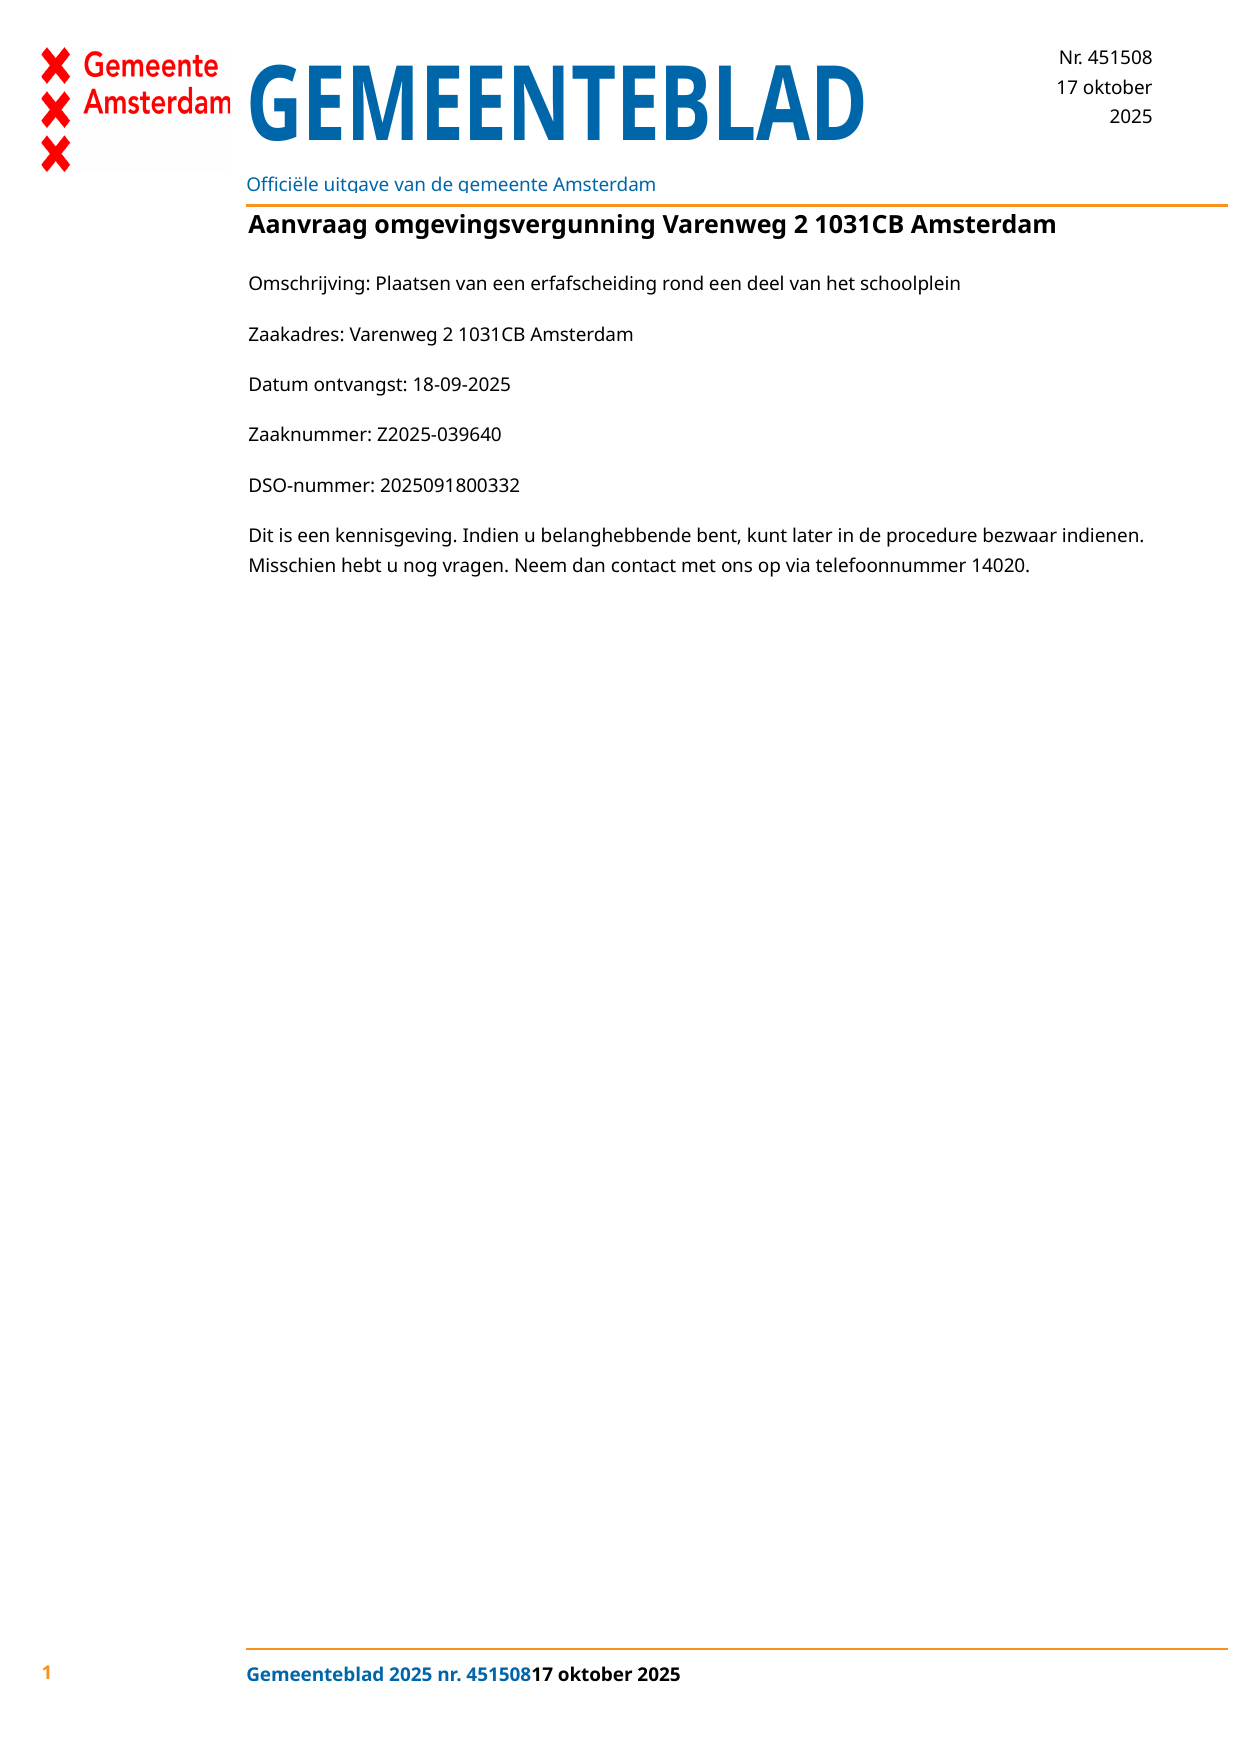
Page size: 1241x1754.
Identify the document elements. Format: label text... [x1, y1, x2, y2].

text Aanvraag omgevingsvergunning Varenweg 2 1031CB Amsterdam [248, 207, 1152, 241]
text Datum ontvangst: 18-09-2025 [248, 371, 1152, 397]
picture [41, 47, 231, 172]
text Omschrijving: Plaatsen van een erfafscheiding rond een deel van het schoolplein [248, 270, 1152, 296]
text Zaakadres: Varenweg 2 1031CB Amsterdam [248, 321, 1152, 346]
text Dit is een kennisgeving. Indien u belanghebbende bent, kunt later in de procedure bezwaar indienen. Misschien hebt u nog vragen. Neem dan contact met ons op via telefoonnummer 14020. [248, 522, 1152, 578]
text DSO-nummer: 2025091800332 [248, 472, 1152, 498]
text Zaaknummer: Z2025-039640 [248, 422, 1152, 447]
